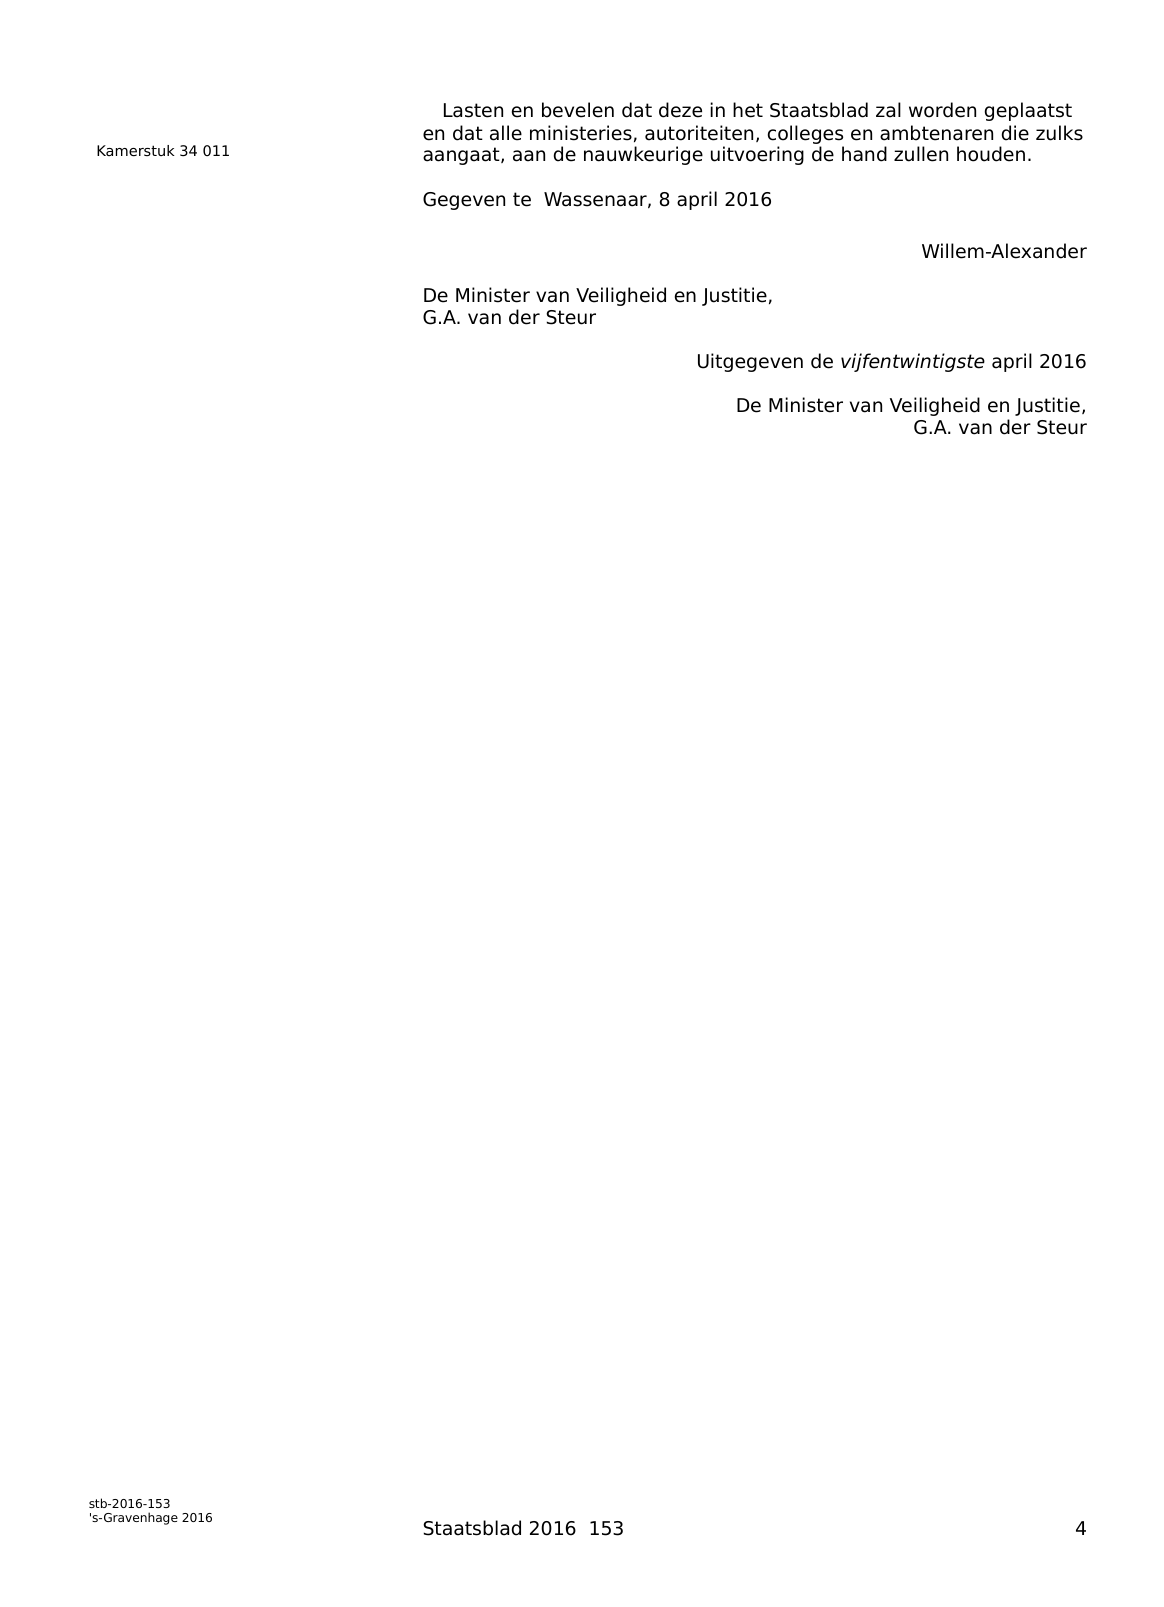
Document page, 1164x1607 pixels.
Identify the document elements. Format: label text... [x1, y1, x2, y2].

text Willem-Alexander [422, 241, 1087, 262]
text Gegeven te Wassenaar, 8 april 2016 [422, 188, 1087, 211]
text stb-2016-153 [88, 1497, 323, 1511]
text Kamerstuk 34 011 [77, 143, 396, 160]
text 's-Gravenhage 2016 [88, 1511, 323, 1525]
text De Minister van Veiligheid en Justitie, G.A. van der Steur [422, 395, 1087, 439]
text Lasten en bevelen dat deze in het Staatsblad zal worden geplaatst en dat alle ministeries, autoriteiten, colleges en ambtenaren die zulks aangaat, aan de nauwkeurige uitvoering de hand zullen houden. [422, 100, 1087, 166]
text Uitgegeven de vijfentwintigste april 2016 [422, 351, 1087, 373]
text De Minister van Veiligheid en Justitie, G.A. van der Steur [422, 285, 1087, 329]
